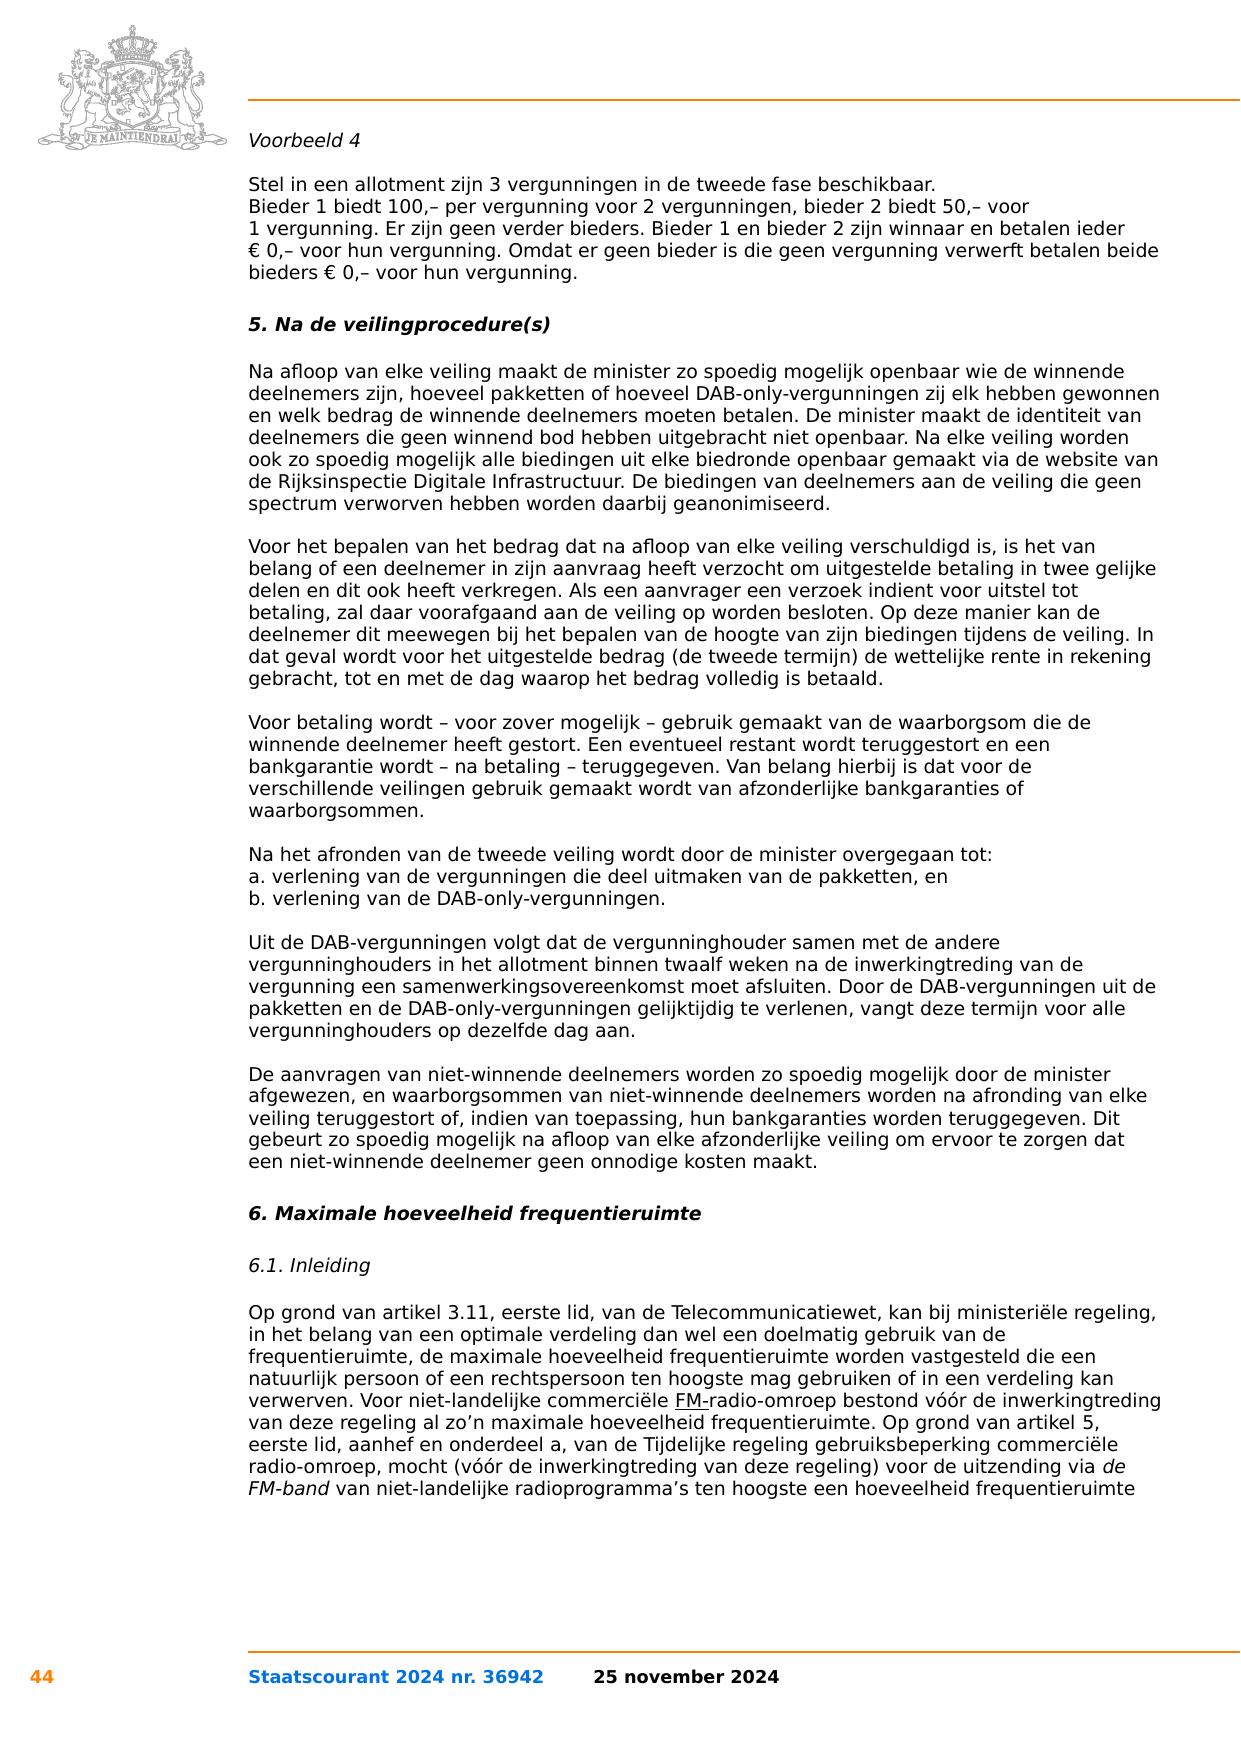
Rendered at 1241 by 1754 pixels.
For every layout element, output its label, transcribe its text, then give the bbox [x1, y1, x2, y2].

subtitle Voorbeeld 4 [248, 130, 1163, 152]
subtitle 5. Na de veilingprocedure(s) [248, 314, 1163, 336]
text Stel in een allotment zijn 3 vergunningen in de tweede fase beschikbaar. [248, 174, 1163, 196]
text Voor het bepalen van het bedrag dat na afloop van elke veiling verschuldigd is, is het van belang of een deelnemer in zijn aanvraag heeft verzocht om uitgestelde betaling in twee gelijke delen en dit ook heeft verkregen. Als een aanvrager een verzoek indient voor uitstel tot betaling, zal daar voorafgaand aan de veiling op worden besloten. Op deze manier kan de deelnemer dit meewegen bij het bepalen van de hoogte van zijn biedingen tijdens de veiling. In dat geval wordt voor het uitgestelde bedrag (de tweede termijn) de wettelijke rente in rekening gebracht, tot en met de dag waarop het bedrag volledig is betaald. [248, 536, 1163, 690]
text Na het afronden van de tweede veiling wordt door de minister overgegaan tot: [248, 844, 1163, 866]
text Voor betaling wordt – voor zover mogelijk – gebruik gemaakt van de waarborgsom die de winnende deelnemer heeft gestort. Een eventueel restant wordt teruggestort en een bankgarantie wordt – na betaling – teruggegeven. Van belang hierbij is dat voor de verschillende veilingen gebruik gemaakt wordt van afzonderlijke bankgaranties of waarborgsommen. [248, 712, 1163, 822]
text De aanvragen van niet-winnende deelnemers worden zo spoedig mogelijk door de minister afgewezen, en waarborgsommen van niet-winnende deelnemers worden na afronding van elke veiling teruggestort of, indien van toepassing, hun bankgaranties worden teruggegeven. Dit gebeurt zo spoedig mogelijk na afloop van elke afzonderlijke veiling om ervoor te zorgen dat een niet-winnende deelnemer geen onnodige kosten maakt. [248, 1063, 1163, 1173]
subtitle 6. Maximale hoeveelheid frequentieruimte [248, 1203, 1163, 1225]
text b. verlening van de DAB-only-vergunningen. [248, 888, 1163, 910]
subtitle 6.1. Inleiding [248, 1255, 1163, 1277]
picture [38, 25, 227, 150]
text Uit de DAB-vergunningen volgt dat de vergunninghouder samen met de andere vergunninghouders in het allotment binnen twaalf weken na de inwerkingtreding van de vergunning een samenwerkingsovereenkomst moet afsluiten. Door de DAB-vergunningen uit de pakketten en de DAB-only-vergunningen gelijktijdig te verlenen, vangt deze termijn voor alle vergunninghouders op dezelfde dag aan. [248, 932, 1163, 1042]
text Op grond van artikel 3.11, eerste lid, van de Telecommunicatiewet, kan bij ministeriële regeling, in het belang van een optimale verdeling dan wel een doelmatig gebruik van de frequentieruimte, de maximale hoeveelheid frequentieruimte worden vastgesteld die een natuurlijk persoon of een rechtspersoon ten hoogste mag gebruiken of in een verdeling kan verwerven. Voor niet-landelijke commerciële FM-radio-omroep bestond vóór de inwerkingtreding van deze regeling al zo’n maximale hoeveelheid frequentieruimte. Op grond van artikel 5, eerste lid, aanhef en onderdeel a, van de Tijdelijke regeling gebruiksbeperking commerciële radio-omroep, mocht (vóór de inwerkingtreding van deze regeling) voor de uitzending via de FM-band van niet-landelijke radioprogramma’s ten hoogste een hoeveelheid frequentieruimte [248, 1302, 1163, 1522]
text a. verlening van de vergunningen die deel uitmaken van de pakketten, en [248, 866, 1163, 888]
text Na afloop van elke veiling maakt de minister zo spoedig mogelijk openbaar wie de winnende deelnemers zijn, hoeveel pakketten of hoeveel DAB-only-vergunningen zij elk hebben gewonnen en welk bedrag de winnende deelnemers moeten betalen. De minister maakt de identiteit van deelnemers die geen winnend bod hebben uitgebracht niet openbaar. Na elke veiling worden ook zo spoedig mogelijk alle biedingen uit elke biedronde openbaar gemaakt via de website van de Rijksinspectie Digitale Infrastructuur. De biedingen van deelnemers aan de veiling die geen spectrum verworven hebben worden daarbij geanonimiseerd. [248, 361, 1163, 514]
text Bieder 1 biedt 100,– per vergunning voor 2 vergunningen, bieder 2 biedt 50,– voor 1 vergunning. Er zijn geen verder bieders. Bieder 1 en bieder 2 zijn winnaar en betalen ieder € 0,– voor hun vergunning. Omdat er geen bieder is die geen vergunning verwerft betalen beide bieders € 0,– voor hun vergunning. [248, 196, 1163, 284]
